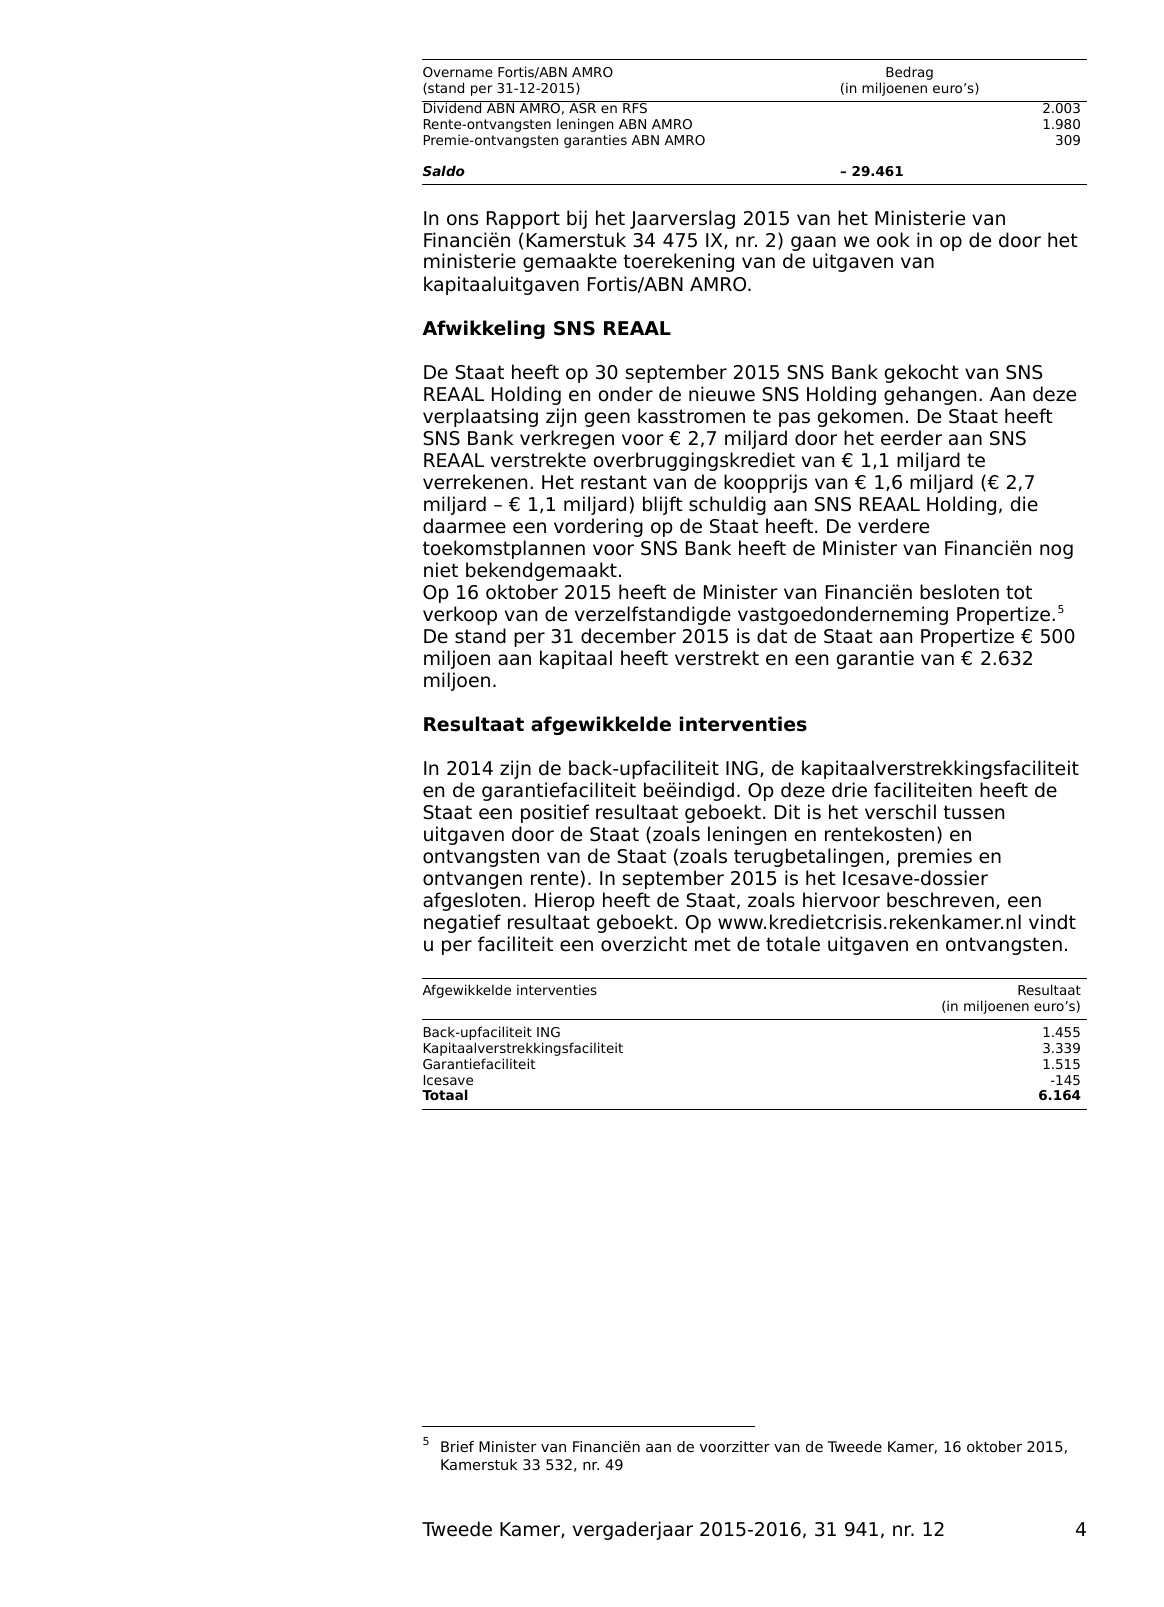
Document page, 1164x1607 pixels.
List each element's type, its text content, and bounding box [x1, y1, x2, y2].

table_cell Premie-ontvangsten garanties ABN AMRO [422, 133, 732, 148]
table_header Resultaat (in miljoenen euro’s) [817, 979, 1087, 1019]
table_cell -145 [817, 1072, 1087, 1088]
text Brief Minister van Financiën aan de voorzitter van de Tweede Kamer, 16 oktober 2015, Kamerstuk 33 532, nr. 49 [422, 1435, 1087, 1474]
table_cell [732, 148, 909, 164]
subtitle Afwikkeling SNS REAAL [422, 318, 1087, 339]
table_cell – 29.461 [732, 164, 909, 184]
table_cell Garantiefaciliteit [422, 1057, 817, 1072]
table_cell [732, 102, 909, 117]
table_cell 3.339 [817, 1041, 1087, 1057]
table_cell Rente-ontvangsten leningen ABN AMRO [422, 117, 732, 132]
table_header Afgewikkelde interventies [422, 979, 817, 1019]
text In 2014 zijn de back-upfaciliteit ING, de kapitaalverstrekkingsfaciliteit en de garantiefaciliteit beëindigd. Op deze drie faciliteiten heeft de Staat een positief resultaat geboekt. Dit is het verschil tussen uitgaven door de Staat (zoals leningen en rentekosten) en ontvangsten van de Staat (zoals terugbetalingen, premies en ontvangen rente). In september 2015 is het Icesave-dossier afgesloten. Hierop heeft de Staat, zoals hiervoor beschreven, een negatief resultaat geboekt. Op www.kredietcrisis.rekenkamer.nl vindt u per faciliteit een overzicht met de totale uitgaven en ontvangsten. [422, 758, 1087, 956]
table_cell 2.003 [910, 102, 1087, 117]
table_header Overname Fortis/ABN AMRO (stand per 31-12-2015) [422, 60, 732, 101]
subtitle Resultaat afgewikkelde interventies [422, 714, 1087, 736]
table_cell 309 [910, 133, 1087, 148]
table_cell Kapitaalverstrekkingsfaciliteit [422, 1041, 817, 1057]
table_cell Back-upfaciliteit ING [422, 1020, 817, 1041]
table_cell [422, 148, 732, 164]
table_cell 1.980 [910, 117, 1087, 132]
table_cell Saldo [422, 164, 732, 184]
table_cell Dividend ABN AMRO, ASR en RFS [422, 102, 732, 117]
table_cell [910, 148, 1087, 164]
table_cell [732, 117, 909, 132]
table_cell Totaal [422, 1088, 817, 1108]
table_cell 6.164 [817, 1088, 1087, 1108]
text De Staat heeft op 30 september 2015 SNS Bank gekocht van SNS REAAL Holding en onder de nieuwe SNS Holding gehangen. Aan deze verplaatsing zijn geen kasstromen te pas gekomen. De Staat heeft SNS Bank verkregen voor € 2,7 miljard door het eerder aan SNS REAAL verstrekte overbruggingskrediet van € 1,1 miljard te verrekenen. Het restant van de koopprijs van € 1,6 miljard (€ 2,7 miljard – € 1,1 miljard) blijft schuldig aan SNS REAAL Holding, die daarmee een vordering op de Staat heeft. De verdere toekomstplannen voor SNS Bank heeft de Minister van Financiën nog niet bekendgemaakt. [422, 362, 1087, 582]
table_header Bedrag (in miljoenen euro’s) [732, 60, 1087, 101]
table_cell 1.515 [817, 1057, 1087, 1072]
table_cell Icesave [422, 1072, 817, 1088]
table_cell 1.455 [817, 1020, 1087, 1041]
table_cell [910, 164, 1087, 184]
text Op 16 oktober 2015 heeft de Minister van Financiën besloten tot verkoop van de verzelfstandigde vastgoedonderneming Propertize. De stand per 31 december 2015 is dat de Staat aan Propertize € 500 miljoen aan kapitaal heeft verstrekt en een garantie van € 2.632 miljoen. [422, 582, 1087, 691]
table_cell [732, 133, 909, 148]
text In ons Rapport bij het Jaarverslag 2015 van het Ministerie van Financiën (Kamerstuk 34 475 IX, nr. 2) gaan we ook in op de door het ministerie gemaakte toerekening van de uitgaven van kapitaaluitgaven Fortis/ABN AMRO. [422, 207, 1087, 295]
